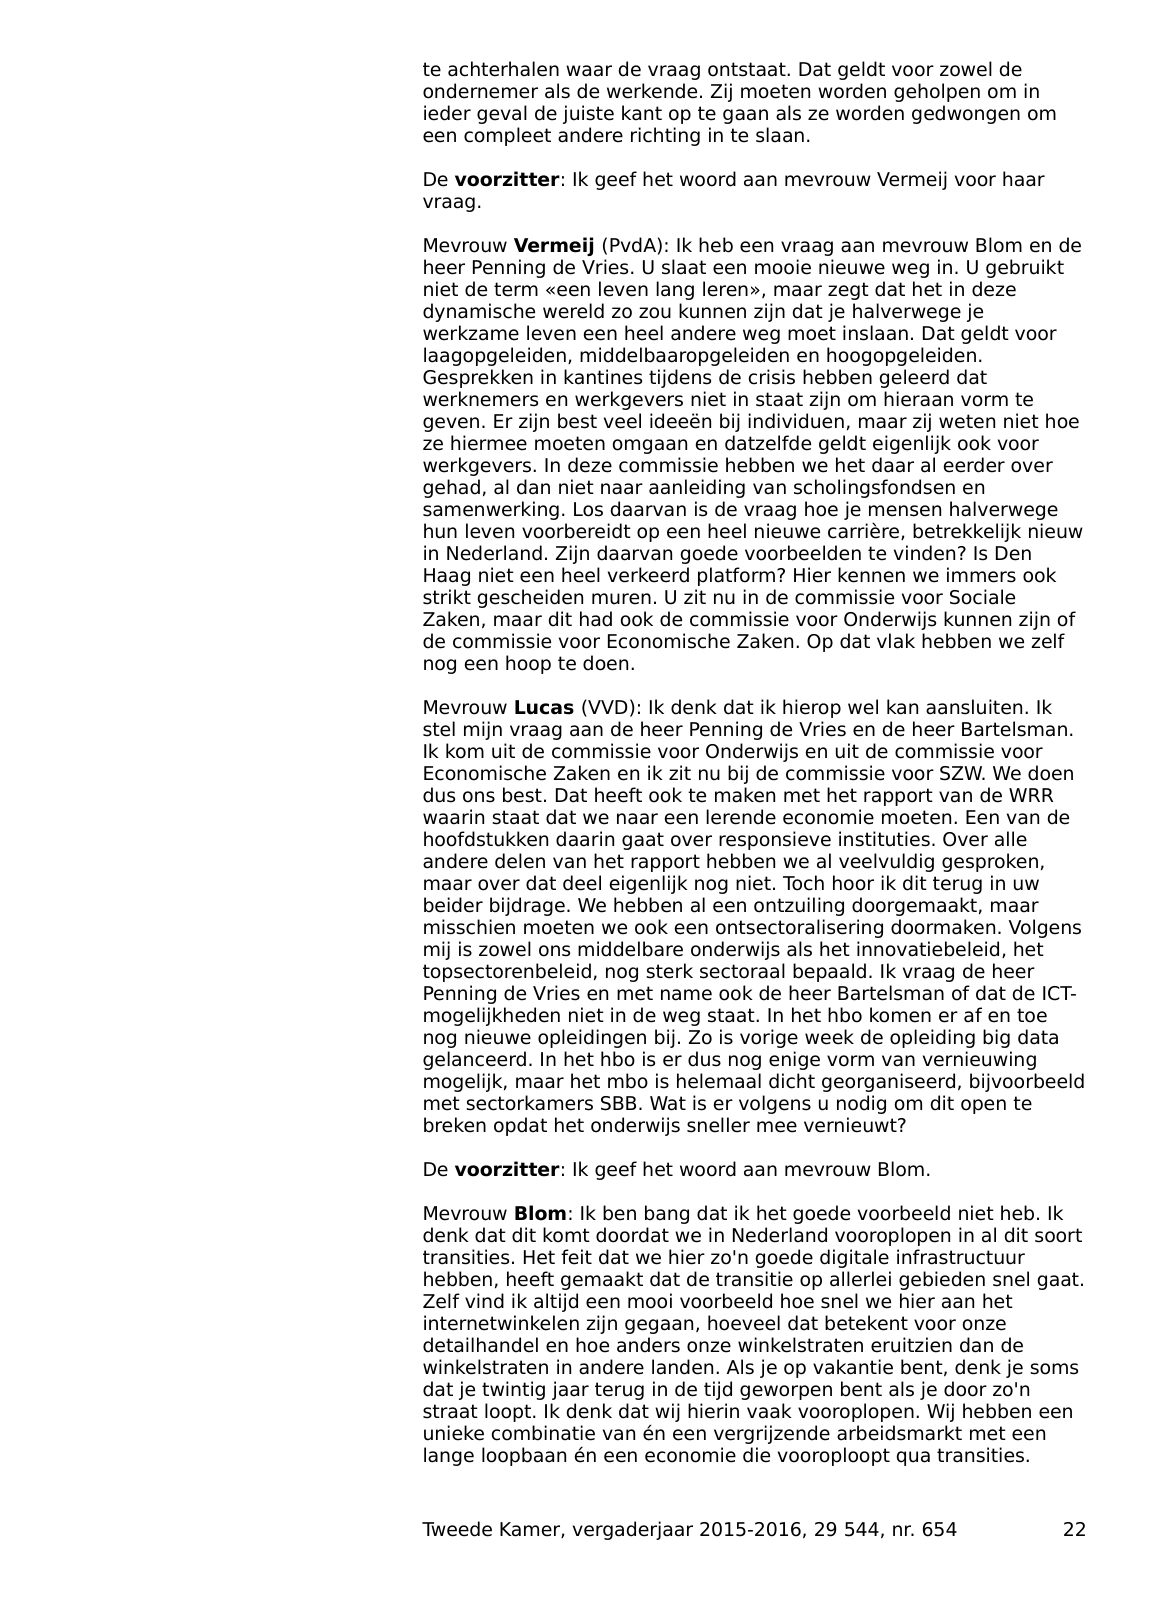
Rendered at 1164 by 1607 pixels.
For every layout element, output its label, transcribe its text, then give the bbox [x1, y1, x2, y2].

text Mevrouw Vermeij (PvdA): Ik heb een vraag aan mevrouw Blom en de heer Penning de Vries. U slaat een mooie nieuwe weg in. U gebruikt niet de term «een leven lang leren», maar zegt dat het in deze dynamische wereld zo zou kunnen zijn dat je halverwege je werkzame leven een heel andere weg moet inslaan. Dat geldt voor laagopgeleiden, middelbaaropgeleiden en hoogopgeleiden. Gesprekken in kantines tijdens de crisis hebben geleerd dat werknemers en werkgevers niet in staat zijn om hieraan vorm te geven. Er zijn best veel ideeën bij individuen, maar zij weten niet hoe ze hiermee moeten omgaan en datzelfde geldt eigenlijk ook voor werkgevers. In deze commissie hebben we het daar al eerder over gehad, al dan niet naar aanleiding van scholingsfondsen en samenwerking. Los daarvan is de vraag hoe je mensen halverwege hun leven voorbereidt op een heel nieuwe carrière, betrekkelijk nieuw in Nederland. Zijn daarvan goede voorbeelden te vinden? Is Den Haag niet een heel verkeerd platform? Hier kennen we immers ook strikt gescheiden muren. U zit nu in de commissie voor Sociale Zaken, maar dit had ook de commissie voor Onderwijs kunnen zijn of de commissie voor Economische Zaken. Op dat vlak hebben we zelf nog een hoop te doen. [422, 235, 1087, 675]
text Mevrouw Blom: Ik ben bang dat ik het goede voorbeeld niet heb. Ik denk dat dit komt doordat we in Nederland vooroplopen in al dit soort transities. Het feit dat we hier zo'n goede digitale infrastructuur hebben, heeft gemaakt dat de transitie op allerlei gebieden snel gaat. Zelf vind ik altijd een mooi voorbeeld hoe snel we hier aan het internetwinkelen zijn gegaan, hoeveel dat betekent voor onze detailhandel en hoe anders onze winkelstraten eruitzien dan de winkelstraten in andere landen. Als je op vakantie bent, denk je soms dat je twintig jaar terug in de tijd geworpen bent als je door zo'n straat loopt. Ik denk dat wij hierin vaak vooroplopen. Wij hebben een unieke combinatie van én een vergrijzende arbeidsmarkt met een lange loopbaan én een economie die vooroploopt qua transities. [422, 1203, 1087, 1467]
text De voorzitter: Ik geef het woord aan mevrouw Vermeij voor haar vraag. [422, 169, 1087, 213]
text Mevrouw Lucas (VVD): Ik denk dat ik hierop wel kan aansluiten. Ik stel mijn vraag aan de heer Penning de Vries en de heer Bartelsman. Ik kom uit de commissie voor Onderwijs en uit de commissie voor Economische Zaken en ik zit nu bij de commissie voor SZW. We doen dus ons best. Dat heeft ook te maken met het rapport van de WRR waarin staat dat we naar een lerende economie moeten. Een van de hoofdstukken daarin gaat over responsieve instituties. Over alle andere delen van het rapport hebben we al veelvuldig gesproken, maar over dat deel eigenlijk nog niet. Toch hoor ik dit terug in uw beider bijdrage. We hebben al een ontzuiling doorgemaakt, maar misschien moeten we ook een ontsectoralisering doormaken. Volgens mij is zowel ons middelbare onderwijs als het innovatiebeleid, het topsectorenbeleid, nog sterk sectoraal bepaald. Ik vraag de heer Penning de Vries en met name ook de heer Bartelsman of dat de ICT-mogelijkheden niet in de weg staat. In het hbo komen er af en toe nog nieuwe opleidingen bij. Zo is vorige week de opleiding big data gelanceerd. In het hbo is er dus nog enige vorm van vernieuwing mogelijk, maar het mbo is helemaal dicht georganiseerd, bijvoorbeeld met sectorkamers SBB. Wat is er volgens u nodig om dit open te breken opdat het onderwijs sneller mee vernieuwt? [422, 697, 1087, 1137]
text te achterhalen waar de vraag ontstaat. Dat geldt voor zowel de ondernemer als de werkende. Zij moeten worden geholpen om in ieder geval de juiste kant op te gaan als ze worden gedwongen om een compleet andere richting in te slaan. [422, 59, 1087, 147]
text De voorzitter: Ik geef het woord aan mevrouw Blom. [422, 1159, 1087, 1181]
